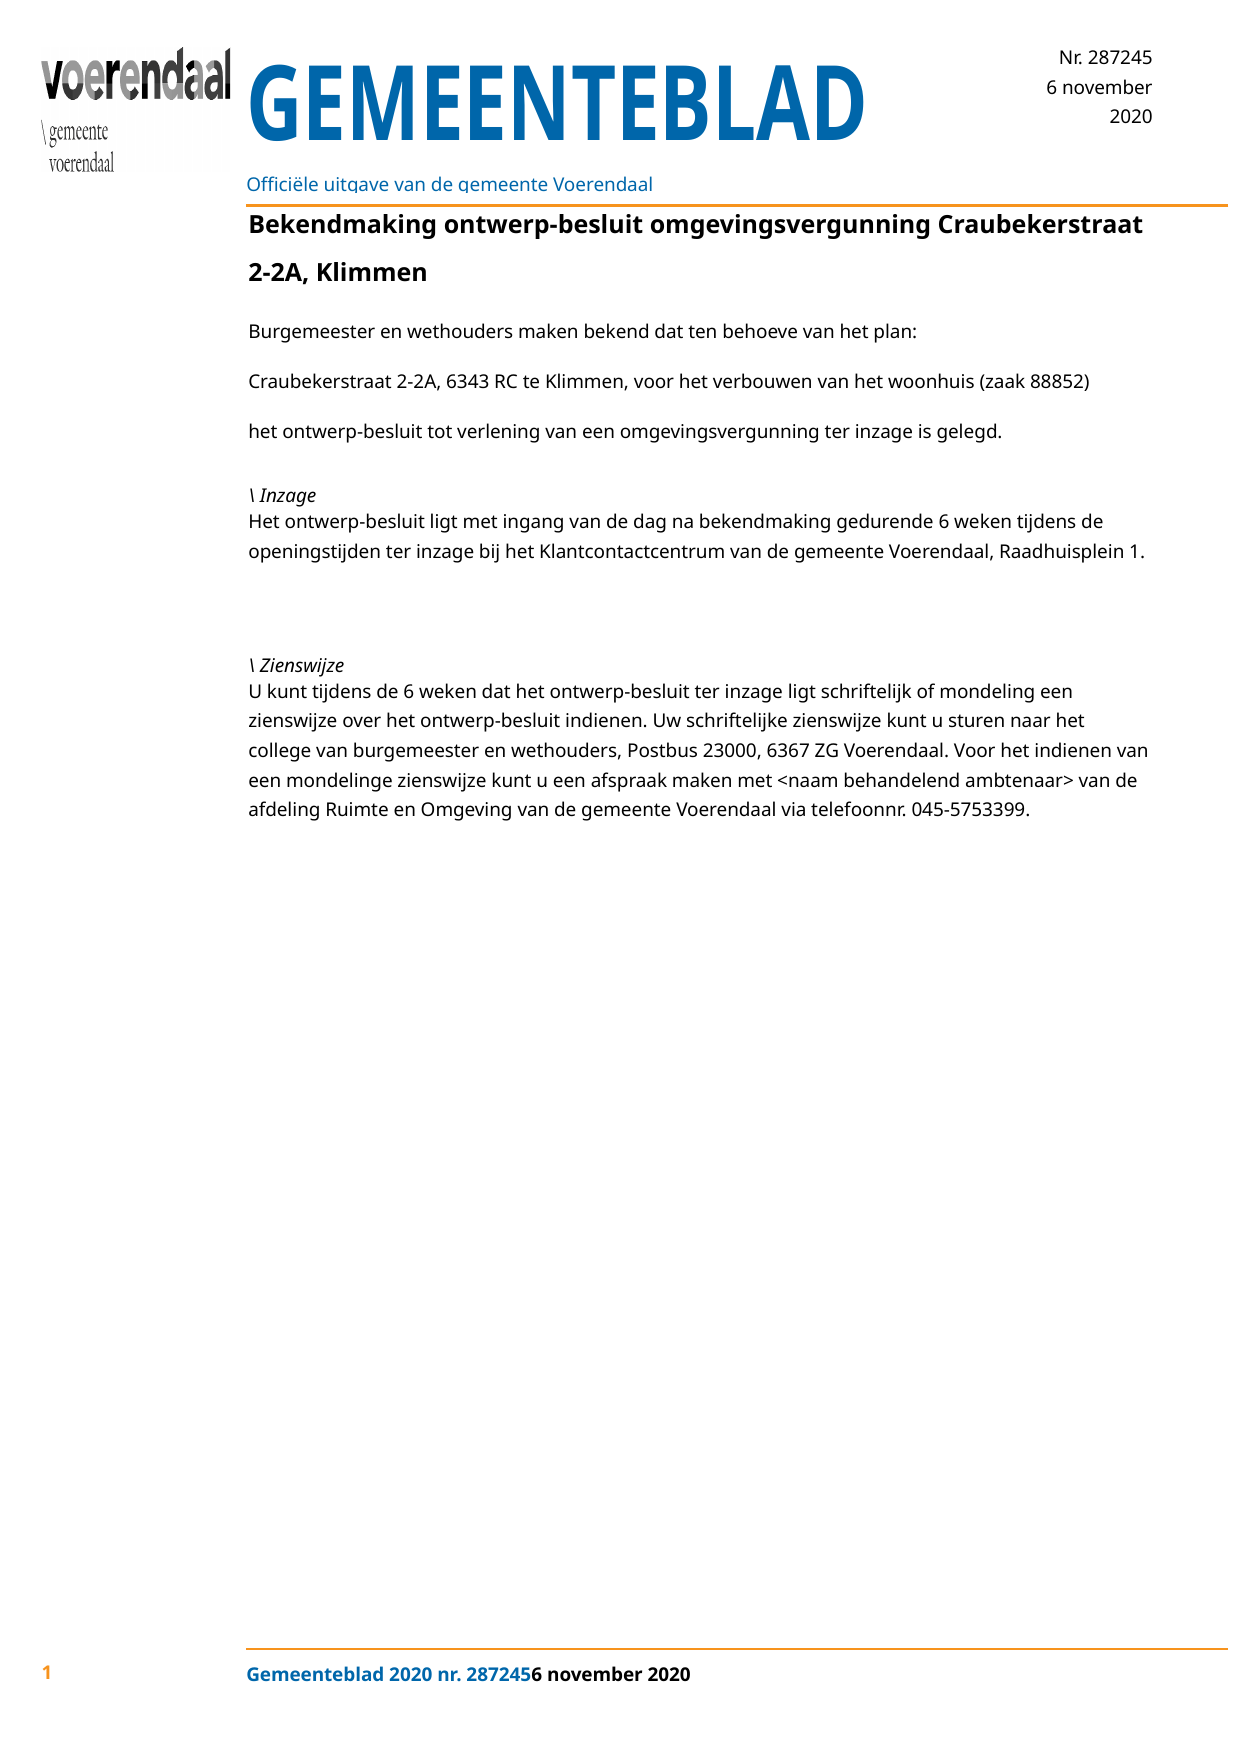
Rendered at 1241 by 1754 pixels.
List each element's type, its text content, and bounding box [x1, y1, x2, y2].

text Burgemeester en wethouders maken bekend dat ten behoeve van het plan: [248, 318, 1152, 344]
text het ontwerp-besluit tot verlening van een omgevingsvergunning ter inzage is gelegd. [248, 419, 1152, 444]
text U kunt tijdens de 6 weken dat het ontwerp-besluit ter inzage ligt schriftelijk of mondeling een zienswijze over het ontwerp-besluit indienen. Uw schriftelijke zienswijze kunt u sturen naar het college van burgemeester en wethouders, Postbus 23000, 6367 ZG Voerendaal. Voor het indienen van een mondelinge zienswijze kunt u een afspraak maken met <naam behandelend ambtenaar> van de afdeling Ruimte en Omgeving van de gemeente Voerendaal via telefoonnr. 045-5753399. [248, 678, 1152, 822]
text \ Inzage [248, 483, 1152, 508]
text Craubekerstraat 2-2A, 6343 RC te Klimmen, voor het verbouwen van het woonhuis (zaak 88852) [248, 368, 1152, 394]
text Het ontwerp-besluit ligt met ingang van de dag na bekendmaking gedurende 6 weken tijdens de openingstijden ter inzage bij het Klantcontactcentrum van de gemeente Voerendaal, Raadhuisplein 1. [248, 508, 1152, 564]
text Bekendmaking ontwerp-besluit omgevingsvergunning Craubekerstraat 2-2A, Klimmen [248, 207, 1152, 288]
text \ Zienswijze [248, 652, 1152, 678]
picture [41, 47, 231, 172]
